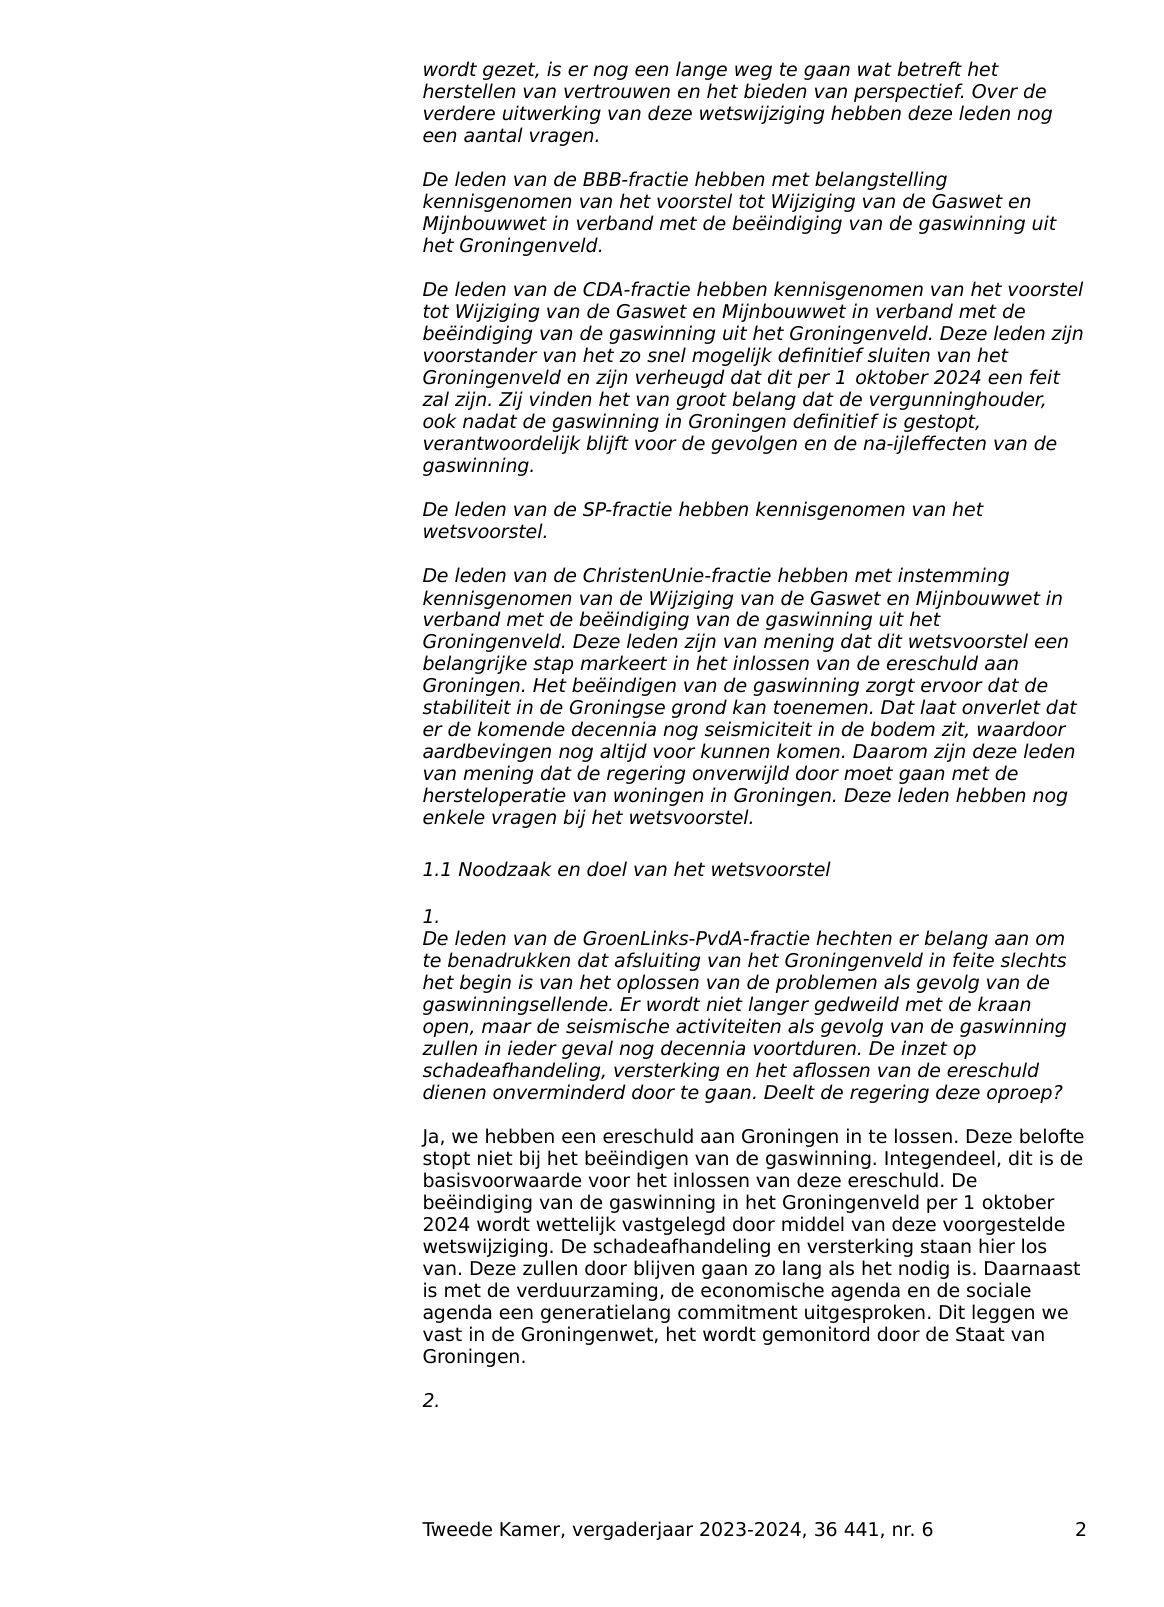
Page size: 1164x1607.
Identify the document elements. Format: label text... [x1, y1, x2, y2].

text De leden van de CDA-fractie hebben kennisgenomen van het voorstel tot Wijziging van de Gaswet en Mijnbouwwet in verband met de beëindiging van de gaswinning uit het Groningenveld. Deze leden zijn voorstander van het zo snel mogelijk definitief sluiten van het Groningenveld en zijn verheugd dat dit per 1 oktober 2024 een feit zal zijn. Zij vinden het van groot belang dat de vergunninghouder, ook nadat de gaswinning in Groningen definitief is gestopt, verantwoordelijk blijft voor de gevolgen en de na-ijleffecten van de gaswinning. [422, 279, 1087, 477]
text De leden van de BBB-fractie hebben met belangstelling kennisgenomen van het voorstel tot Wijziging van de Gaswet en Mijnbouwwet in verband met de beëindiging van de gaswinning uit het Groningenveld. [422, 169, 1087, 257]
text wordt gezet, is er nog een lange weg te gaan wat betreft het herstellen van vertrouwen en het bieden van perspectief. Over de verdere uitwerking van deze wetswijziging hebben deze leden nog een aantal vragen. [422, 59, 1087, 147]
subtitle 1.1 Noodzaak en doel van het wetsvoorstel [422, 859, 1087, 881]
text De leden van de GroenLinks-PvdA-fractie hechten er belang aan om te benadrukken dat afsluiting van het Groningenveld in feite slechts het begin is van het oplossen van de problemen als gevolg van de gaswinningsellende. Er wordt niet langer gedweild met de kraan open, maar de seismische activiteiten als gevolg van de gaswinning zullen in ieder geval nog decennia voortduren. De inzet op schadeafhandeling, versterking en het aflossen van de ereschuld dienen onverminderd door te gaan. Deelt de regering deze oproep? [422, 928, 1087, 1104]
text 2. [422, 1390, 1087, 1412]
text 1. [422, 906, 1087, 928]
text De leden van de SP-fractie hebben kennisgenomen van het wetsvoorstel. [422, 499, 1087, 543]
text Ja, we hebben een ereschuld aan Groningen in te lossen. Deze belofte stopt niet bij het beëindigen van de gaswinning. Integendeel, dit is de basisvoorwaarde voor het inlossen van deze ereschuld. De beëindiging van de gaswinning in het Groningenveld per 1 oktober 2024 wordt wettelijk vastgelegd door middel van deze voorgestelde wetswijziging. De schadeafhandeling en versterking staan hier los van. Deze zullen door blijven gaan zo lang als het nodig is. Daarnaast is met de verduurzaming, de economische agenda en de sociale agenda een generatielang commitment uitgesproken. Dit leggen we vast in de Groningenwet, het wordt gemonitord door de Staat van Groningen. [422, 1126, 1087, 1368]
text De leden van de ChristenUnie-fractie hebben met instemming kennisgenomen van de Wijziging van de Gaswet en Mijnbouwwet in verband met de beëindiging van de gaswinning uit het Groningenveld. Deze leden zijn van mening dat dit wetsvoorstel een belangrijke stap markeert in het inlossen van de ereschuld aan Groningen. Het beëindigen van de gaswinning zorgt ervoor dat de stabiliteit in de Groningse grond kan toenemen. Dat laat onverlet dat er de komende decennia nog seismiciteit in de bodem zit, waardoor aardbevingen nog altijd voor kunnen komen. Daarom zijn deze leden van mening dat de regering onverwijld door moet gaan met de hersteloperatie van woningen in Groningen. Deze leden hebben nog enkele vragen bij het wetsvoorstel. [422, 565, 1087, 829]
